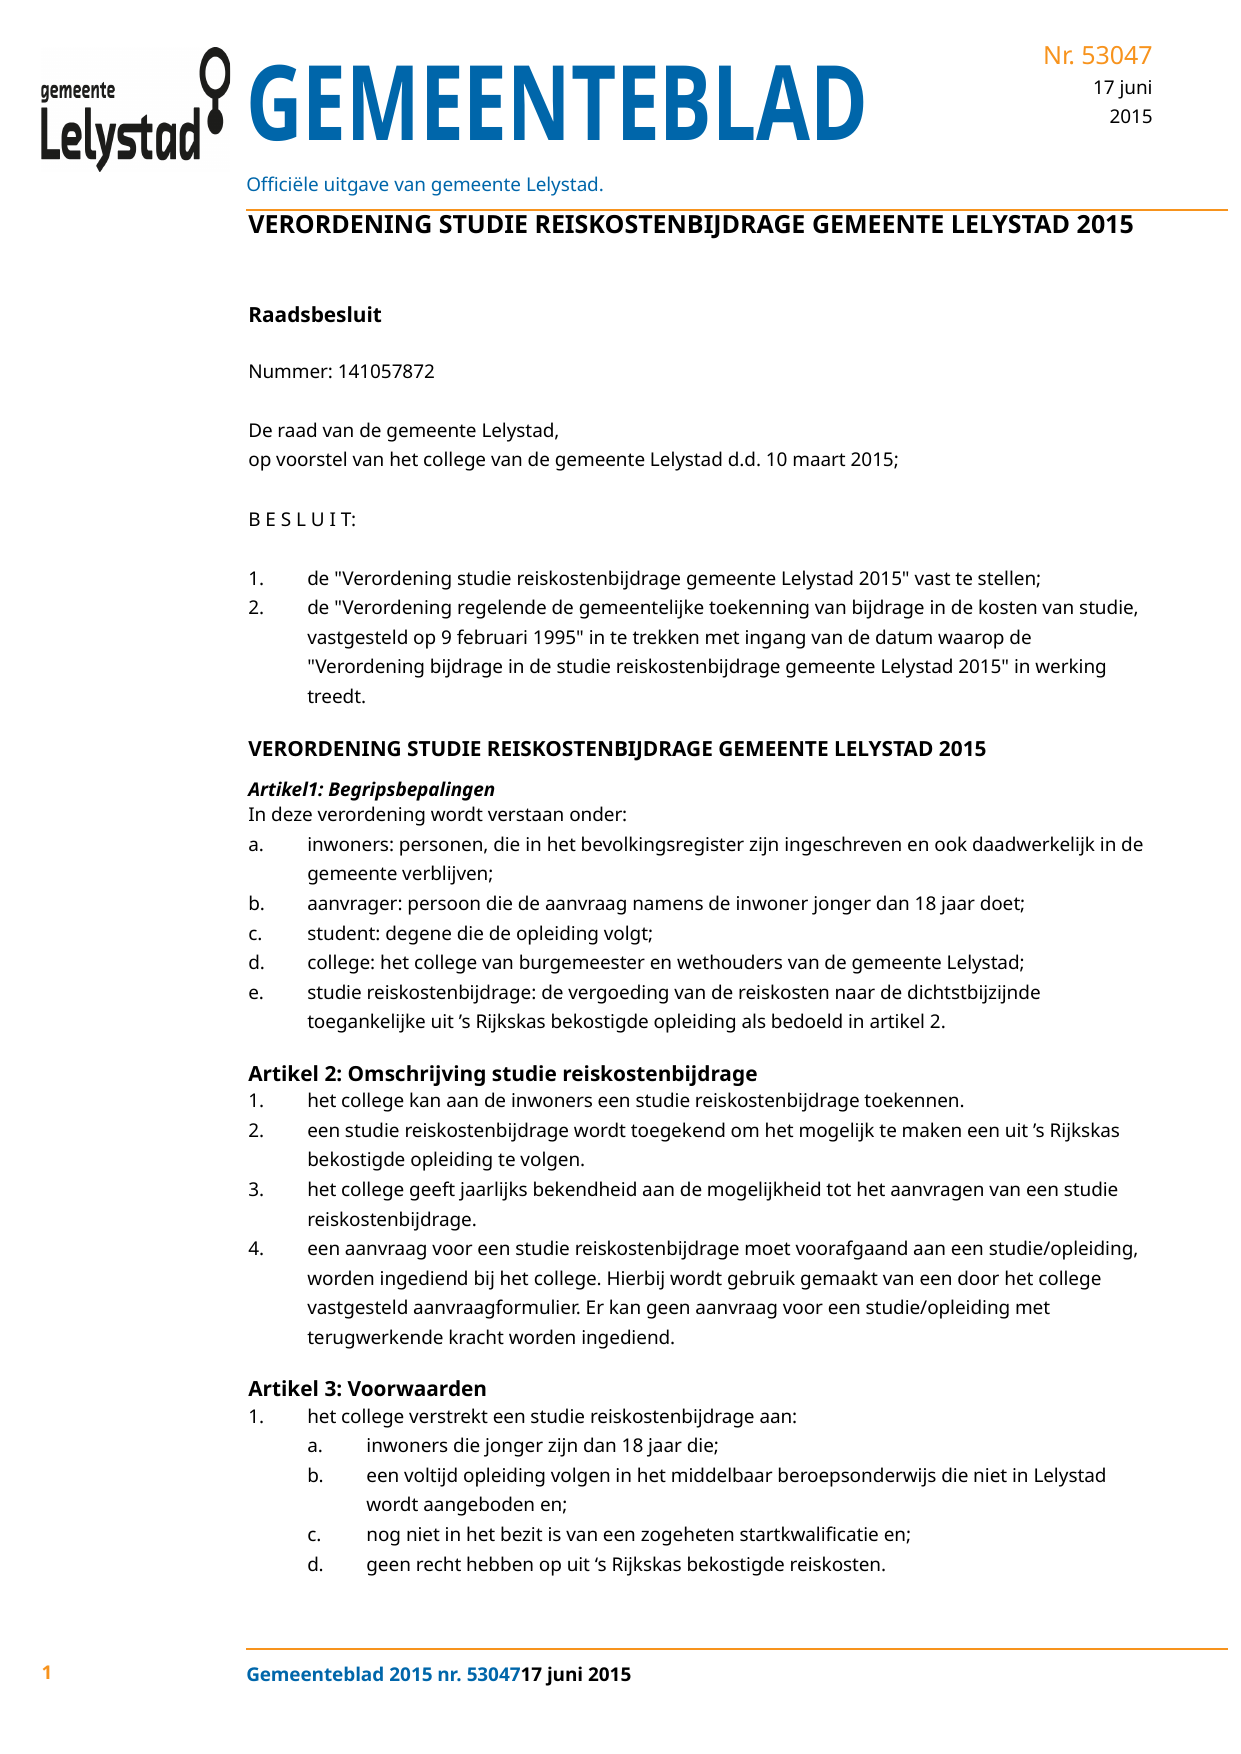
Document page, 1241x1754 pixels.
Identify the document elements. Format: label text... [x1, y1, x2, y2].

list inwoners die jonger zijn dan 18 jaar die; [307, 1432, 1152, 1458]
picture [41, 47, 231, 172]
list het college verstrekt een studie reiskostenbijdrage aan: [248, 1403, 1152, 1429]
list de "Verordening studie reiskostenbijdrage gemeente Lelystad 2015" vast te stellen; [248, 565, 1152, 591]
list inwoners: personen, die in het bevolkingsregister zijn ingeschreven en ook daadwerkelijk in de gemeente verblijven; [248, 831, 1152, 886]
list het college kan aan de inwoners een studie reiskostenbijdrage toekennen. [248, 1087, 1152, 1113]
list nog niet in het bezit is van een zogeheten startkwalificatie en; [307, 1521, 1152, 1547]
text Artikel1: Begripsbepalingen [248, 776, 1152, 801]
list studie reiskostenbijdrage: de vergoeding van de reiskosten naar de dichtstbijzijnde toegankelijke uit ’s Rijkskas bekostigde opleiding als bedoeld in artikel 2. [248, 979, 1152, 1034]
list student: degene die de opleiding volgt; [248, 920, 1152, 946]
text In deze verordening wordt verstaan onder: [248, 801, 1152, 827]
text VERORDENING STUDIE REISKOSTENBIJDRAGE GEMEENTE LELYSTAD 2015 [248, 734, 1152, 762]
list college: het college van burgemeester en wethouders van de gemeente Lelystad; [248, 949, 1152, 975]
text op voorstel van het college van de gemeente Lelystad d.d. 10 maart 2015; [248, 447, 1152, 472]
list aanvrager: persoon die de aanvraag namens de inwoner jonger dan 18 jaar doet; [248, 890, 1152, 916]
list het college geeft jaarlijks bekendheid aan de mogelijkheid tot het aanvragen van een studie reiskostenbijdrage. [248, 1176, 1152, 1231]
text Artikel 3: Voorwaarden [248, 1374, 1152, 1403]
list de "Verordening regelende de gemeentelijke toekenning van bijdrage in de kosten van studie, vastgesteld op 9 februari 1995" in te trekken met ingang van de datum waarop de "Verordening bijdrage in de studie reiskostenbijdrage gemeente Lelystad 2015" in werking treedt. [248, 594, 1152, 709]
text De raad van de gemeente Lelystad, [248, 417, 1152, 443]
text Artikel 2: Omschrijving studie reiskostenbijdrage [248, 1059, 1152, 1087]
text Nummer: 141057872 [248, 358, 1152, 384]
list een voltijd opleiding volgen in het middelbaar beroepsonderwijs die niet in Lelystad wordt aangeboden en; [307, 1462, 1152, 1517]
text B E S L U I T: [248, 506, 1152, 532]
list een studie reiskostenbijdrage wordt toegekend om het mogelijk te maken een uit ’s Rijkskas bekostigde opleiding te volgen. [248, 1117, 1152, 1172]
list geen recht hebben op uit ‘s Rijkskas bekostigde reiskosten. [307, 1551, 1152, 1577]
text Raadsbesluit [248, 300, 1152, 328]
text VERORDENING STUDIE REISKOSTENBIJDRAGE GEMEENTE LELYSTAD 2015 [248, 211, 1152, 241]
list een aanvraag voor een studie reiskostenbijdrage moet voorafgaand aan een studie/opleiding, worden ingediend bij het college. Hierbij wordt gebruik gemaakt van een door het college vastgesteld aanvraagformulier. Er kan geen aanvraag voor een studie/opleiding met terugwerkende kracht worden ingediend. [248, 1235, 1152, 1350]
